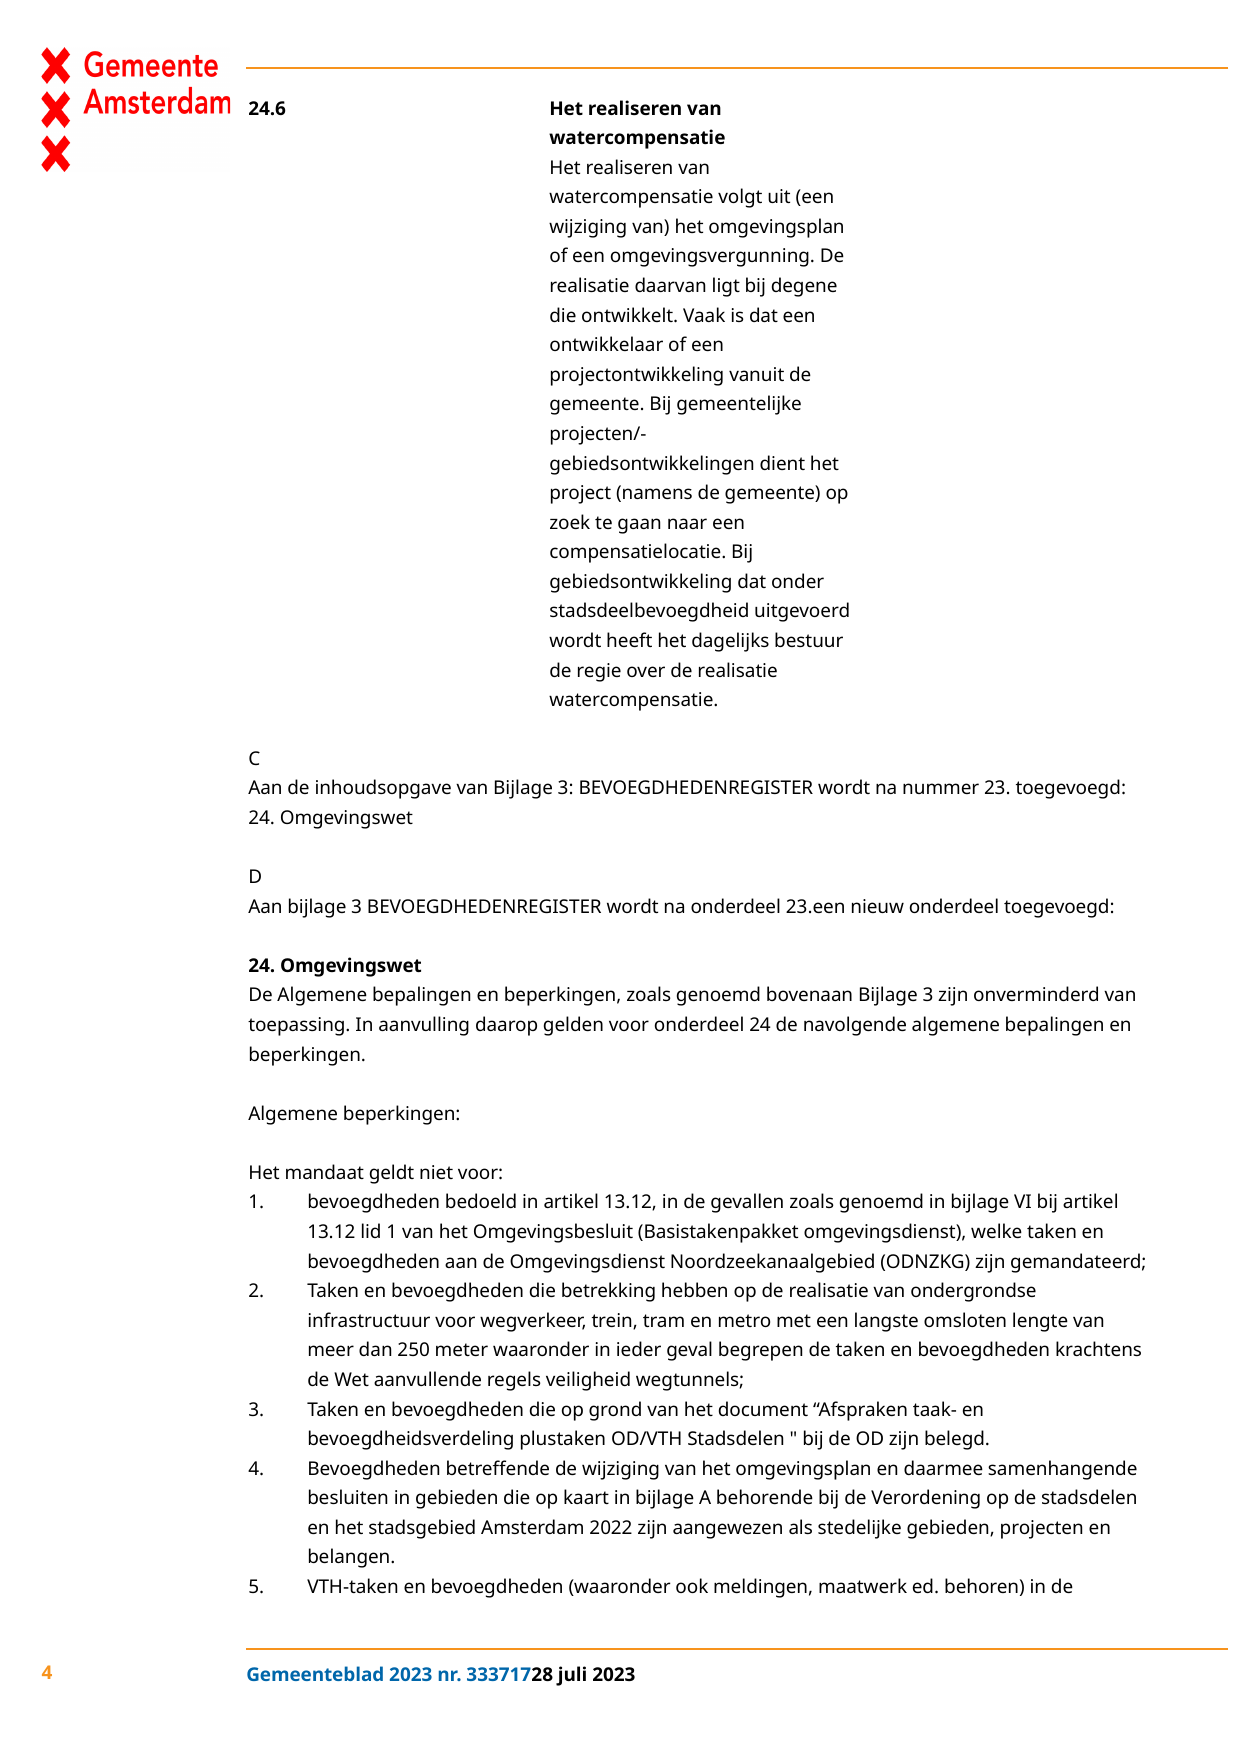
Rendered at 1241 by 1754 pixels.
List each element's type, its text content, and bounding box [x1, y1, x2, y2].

list Taken en bevoegdheden die op grond van het document “Afspraken taak- en bevoegdheidsverdeling plustaken OD/VTH Stadsdelen " bij de OD zijn belegd. [248, 1396, 1152, 1451]
text De Algemene bepalingen en beperkingen, zoals genoemd bovenaan Bijlage 3 zijn onverminderd van toepassing. In aanvulling daarop gelden voor onderdeel 24 de navolgende algemene bepalingen en beperkingen. [248, 982, 1152, 1067]
text Algemene beperkingen: [248, 1100, 1152, 1126]
table_cell Het realiseren van watercompensatie Het realiseren van watercompensatie volgt uit (een wijziging van) het omgevingsplan of een omgevingsvergunning. De realisatie daarvan ligt bij degene die ontwikkelt. Vaak is dat een ontwikkelaar of een projectontwikkeling vanuit de gemeente. Bij gemeentelijke projecten/-gebiedsontwikkelingen dient het project (namens de gemeente) op zoek te gaan naar een compensatielocatie. Bij gebiedsontwikkeling dat onder stadsdeelbevoegdheid uitgevoerd wordt heeft het dagelijks bestuur de regie over de realisatie watercompensatie. [549, 95, 850, 712]
list bevoegdheden bedoeld in artikel 13.12, in de gevallen zoals genoemd in bijlage VI bij artikel 13.12 lid 1 van het Omgevingsbesluit (Basistakenpakket omgevingsdienst), welke taken en bevoegdheden aan de Omgevingsdienst Noordzeekanaalgebied (ODNZKG) zijn gemandateerd; [248, 1189, 1152, 1274]
table_cell [850, 95, 1152, 712]
text D [248, 863, 1152, 889]
text Aan de inhoudsopgave van Bijlage 3: BEVOEGDHEDENREGISTER wordt na nummer 23. toegevoegd: [248, 774, 1152, 800]
list Taken en bevoegdheden die betrekking hebben op de realisatie van ondergrondse infrastructuur voor wegverkeer, trein, tram en metro met een langste omsloten lengte van meer dan 250 meter waaronder in ieder geval begrepen de taken en bevoegdheden krachtens de Wet aanvullende regels veiligheid wegtunnels; [248, 1277, 1152, 1392]
list Bevoegdheden betreffende de wijziging van het omgevingsplan en daarmee samenhangende besluiten in gebieden die op kaart in bijlage A behorende bij de Verordening op de stadsdelen en het stadsgebied Amsterdam 2022 zijn aangewezen als stedelijke gebieden, projecten en belangen. [248, 1455, 1152, 1569]
picture [41, 47, 231, 172]
text Het mandaat geldt niet voor: [248, 1159, 1152, 1185]
list VTH-taken en bevoegdheden (waaronder ook meldingen, maatwerk ed. behoren) in de [248, 1573, 1152, 1599]
table_cell 24.6 [248, 95, 549, 712]
text 24. Omgevingswet [248, 952, 1152, 978]
text Aan bijlage 3 BEVOEGDHEDENREGISTER wordt na onderdeel 23.een nieuw onderdeel toegevoegd: [248, 893, 1152, 919]
text 24. Omgevingswet [248, 804, 1152, 830]
text C [248, 745, 1152, 771]
